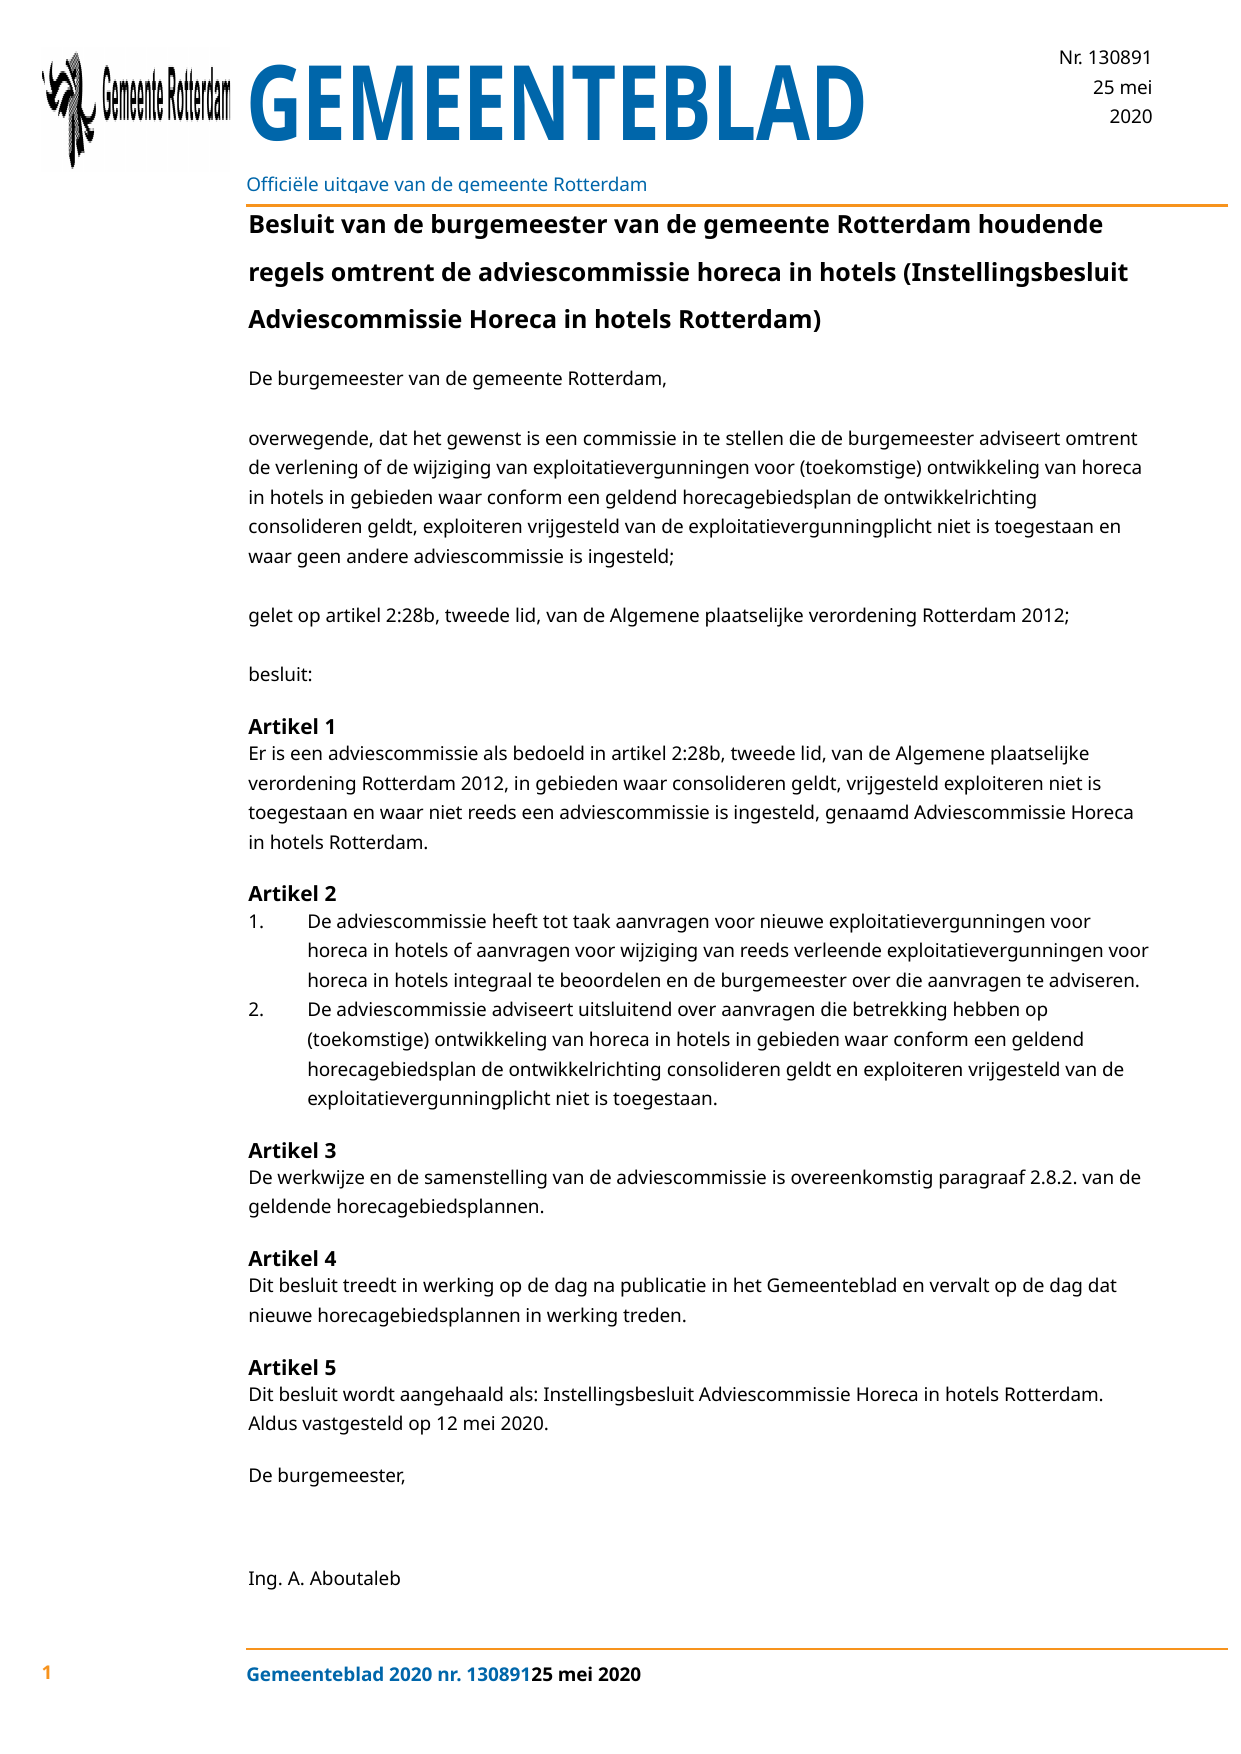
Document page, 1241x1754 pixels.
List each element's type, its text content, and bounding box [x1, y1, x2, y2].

picture [41, 47, 231, 172]
text Artikel 5 [248, 1353, 1152, 1381]
text Dit besluit treedt in werking op de dag na publicatie in het Gemeenteblad en vervalt op de dag dat nieuwe horecagebiedsplannen in werking treden. [248, 1273, 1152, 1328]
text De werkwijze en de samenstelling van de adviescommissie is overeenkomstig paragraaf 2.8.2. van de geldende horecagebiedsplannen. [248, 1164, 1152, 1219]
text Artikel 2 [248, 879, 1152, 908]
text overwegende, dat het gewenst is een commissie in te stellen die de burgemeester adviseert omtrent de verlening of de wijziging van exploitatievergunningen voor (toekomstige) ontwikkeling van horeca in hotels in gebieden waar conform een geldend horecagebiedsplan de ontwikkelrichting consolideren geldt, exploiteren vrijgesteld van de exploitatievergunningplicht niet is toegestaan en waar geen andere adviescommissie is ingesteld; [248, 425, 1152, 569]
text besluit: [248, 661, 1152, 687]
text Dit besluit wordt aangehaald als: Instellingsbesluit Adviescommissie Horeca in hotels Rotterdam. [248, 1381, 1152, 1407]
text Besluit van de burgemeester van de gemeente Rotterdam houdende regels omtrent de adviescommissie horeca in hotels (Instellingsbesluit Adviescommissie Horeca in hotels Rotterdam) [248, 207, 1152, 336]
text Artikel 3 [248, 1136, 1152, 1164]
text Artikel 1 [248, 712, 1152, 740]
text Aldus vastgesteld op 12 mei 2020. [248, 1411, 1152, 1436]
text Er is een adviescommissie als bedoeld in artikel 2:28b, tweede lid, van de Algemene plaatselijke verordening Rotterdam 2012, in gebieden waar consolideren geldt, vrijgesteld exploiteren niet is toegestaan en waar niet reeds een adviescommissie is ingesteld, genaamd Adviescommissie Horeca in hotels Rotterdam. [248, 740, 1152, 855]
text Ing. A. Aboutaleb [248, 1565, 1152, 1591]
list De adviescommissie adviseert uitsluitend over aanvragen die betrekking hebben op (toekomstige) ontwikkeling van horeca in hotels in gebieden waar conform een geldend horecagebiedsplan de ontwikkelrichting consolideren geldt en exploiteren vrijgesteld van de exploitatievergunningplicht niet is toegestaan. [248, 997, 1152, 1111]
list De adviescommissie heeft tot taak aanvragen voor nieuwe exploitatievergunningen voor horeca in hotels of aanvragen voor wijziging van reeds verleende exploitatievergunningen voor horeca in hotels integraal te beoordelen en de burgemeester over die aanvragen te adviseren. [248, 908, 1152, 993]
text De burgemeester van de gemeente Rotterdam, [248, 366, 1152, 391]
text De burgemeester, [248, 1462, 1152, 1488]
text gelet op artikel 2:28b, tweede lid, van de Algemene plaatselijke verordening Rotterdam 2012; [248, 602, 1152, 628]
text Artikel 4 [248, 1244, 1152, 1273]
